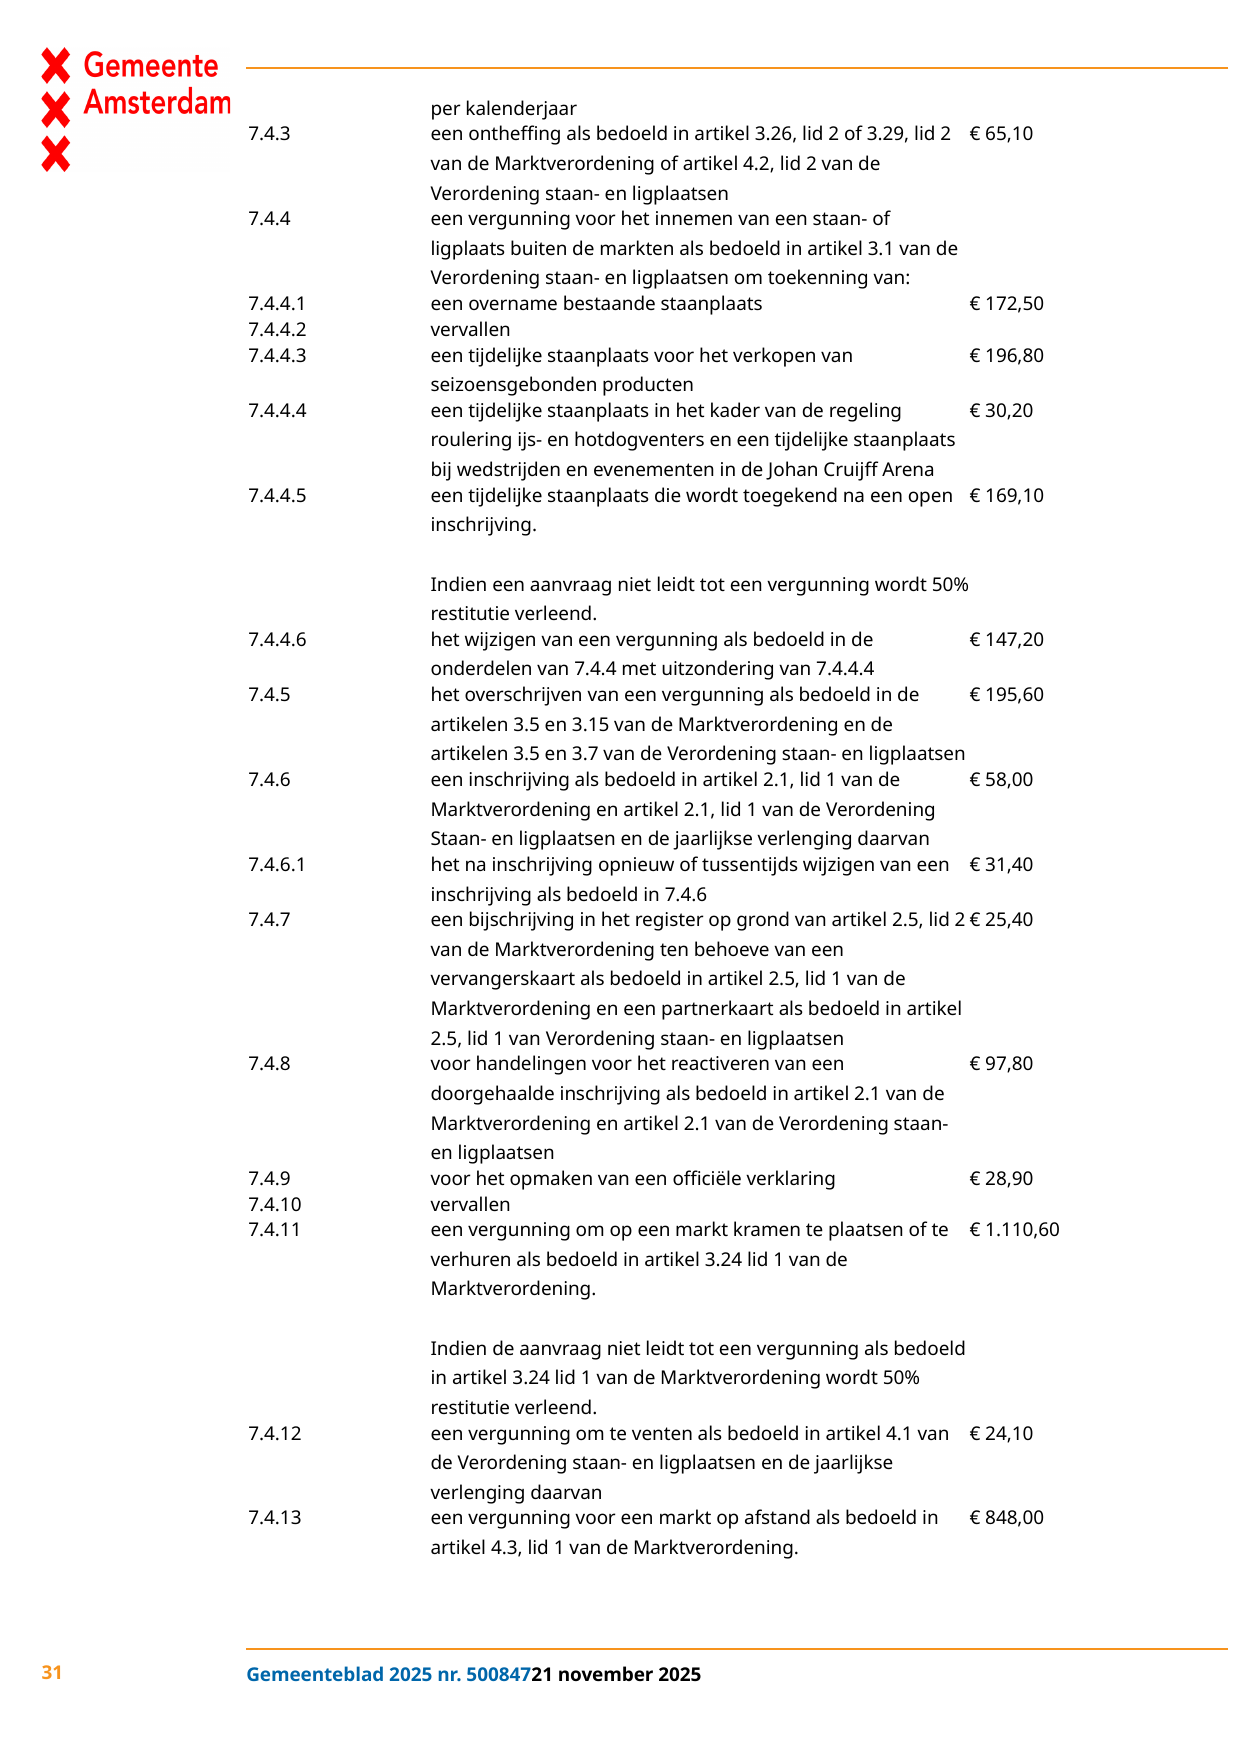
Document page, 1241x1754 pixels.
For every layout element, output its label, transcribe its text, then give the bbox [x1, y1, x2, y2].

table_cell 7.4.12 [248, 1420, 430, 1504]
table_cell een vergunning voor een markt op afstand als bedoeld in artikel 4.3, lid 1 van de Marktverordening. [430, 1505, 969, 1589]
table_cell 7.4.10 [248, 1191, 430, 1216]
table_cell een vergunning voor het innemen van een staan- of ligplaats buiten de markten als bedoeld in artikel 3.1 van de Verordening staan- en ligplaatsen om toekenning van: [430, 205, 969, 290]
table_cell € 58,00 [969, 766, 1152, 851]
table_cell 7.4.4.1 [248, 290, 430, 316]
table_cell 7.4.4.4 [248, 397, 430, 482]
table_cell een vergunning om op een markt kramen te plaatsen of te verhuren als bedoeld in artikel 3.24 lid 1 van de Marktverordening. Indien de aanvraag niet leidt tot een vergunning als bedoeld in artikel 3.24 lid 1 van de Marktverordening wordt 50% restitutie verleend. [430, 1216, 969, 1420]
table_cell voor het opmaken van een officiële verklaring [430, 1165, 969, 1191]
table_cell € 147,20 [969, 626, 1152, 681]
table_cell een overname bestaande staanplaats [430, 290, 969, 316]
table_cell een tijdelijke staanplaats in het kader van de regeling roulering ijs- en hotdogventers en een tijdelijke staanplaats bij wedstrijden en evenementen in de Johan Cruijff Arena [430, 397, 969, 482]
table_cell een tijdelijke staanplaats die wordt toegekend na een open inschrijving. Indien een aanvraag niet leidt tot een vergunning wordt 50% restitutie verleend. [430, 482, 969, 626]
table_cell € 848,00 [969, 1505, 1152, 1589]
table_cell € 169,10 [969, 482, 1152, 626]
table_cell 7.4.3 [248, 121, 430, 205]
table_cell € 1.110,60 [969, 1216, 1152, 1420]
table_cell een vergunning om te venten als bedoeld in artikel 4.1 van de Verordening staan- en ligplaatsen en de jaarlijkse verlenging daarvan [430, 1420, 969, 1504]
table_cell € 172,50 [969, 290, 1152, 316]
table_cell € 196,80 [969, 342, 1152, 397]
table_cell 7.4.5 [248, 681, 430, 766]
table_cell 7.4.4.2 [248, 316, 430, 342]
table_cell per kalenderjaar [430, 95, 969, 121]
table_cell € 97,80 [969, 1051, 1152, 1165]
table_cell € 24,10 [969, 1420, 1152, 1504]
table_cell vervallen [430, 316, 969, 342]
table_cell € 31,40 [969, 851, 1152, 906]
table_cell [969, 316, 1152, 342]
table_cell het overschrijven van een vergunning als bedoeld in de artikelen 3.5 en 3.15 van de Marktverordening en de artikelen 3.5 en 3.7 van de Verordening staan- en ligplaatsen [430, 681, 969, 766]
table_cell het wijzigen van een vergunning als bedoeld in de onderdelen van 7.4.4 met uitzondering van 7.4.4.4 [430, 626, 969, 681]
table_cell 7.4.11 [248, 1216, 430, 1420]
table_cell [248, 95, 430, 121]
table_cell 7.4.4.6 [248, 626, 430, 681]
table_cell 7.4.4 [248, 205, 430, 290]
table_cell een inschrijving als bedoeld in artikel 2.1, lid 1 van de Marktverordening en artikel 2.1, lid 1 van de Verordening Staan- en ligplaatsen en de jaarlijkse verlenging daarvan [430, 766, 969, 851]
table_cell een ontheffing als bedoeld in artikel 3.26, lid 2 of 3.29, lid 2 van de Marktverordening of artikel 4.2, lid 2 van de Verordening staan- en ligplaatsen [430, 121, 969, 205]
table_cell € 195,60 [969, 681, 1152, 766]
table_cell [969, 95, 1152, 121]
table_cell € 28,90 [969, 1165, 1152, 1191]
table_cell [969, 205, 1152, 290]
table_cell 7.4.13 [248, 1505, 430, 1589]
table_cell 7.4.4.3 [248, 342, 430, 397]
table_cell het na inschrijving opnieuw of tussentijds wijzigen van een inschrijving als bedoeld in 7.4.6 [430, 851, 969, 906]
table_cell 7.4.9 [248, 1165, 430, 1191]
table_cell € 65,10 [969, 121, 1152, 205]
table_cell € 25,40 [969, 906, 1152, 1051]
table_cell € 30,20 [969, 397, 1152, 482]
table_cell een tijdelijke staanplaats voor het verkopen van seizoensgebonden producten [430, 342, 969, 397]
table_cell een bijschrijving in het register op grond van artikel 2.5, lid 2 van de Marktverordening ten behoeve van een vervangerskaart als bedoeld in artikel 2.5, lid 1 van de Marktverordening en een partnerkaart als bedoeld in artikel 2.5, lid 1 van Verordening staan- en ligplaatsen [430, 906, 969, 1051]
table_cell [969, 1191, 1152, 1216]
table_cell voor handelingen voor het reactiveren van een doorgehaalde inschrijving als bedoeld in artikel 2.1 van de Marktverordening en artikel 2.1 van de Verordening staan- en ligplaatsen [430, 1051, 969, 1165]
table_cell vervallen [430, 1191, 969, 1216]
table_cell 7.4.7 [248, 906, 430, 1051]
table_cell 7.4.4.5 [248, 482, 430, 626]
table_cell 7.4.6.1 [248, 851, 430, 906]
table_cell 7.4.6 [248, 766, 430, 851]
table_cell 7.4.8 [248, 1051, 430, 1165]
picture [41, 47, 231, 172]
